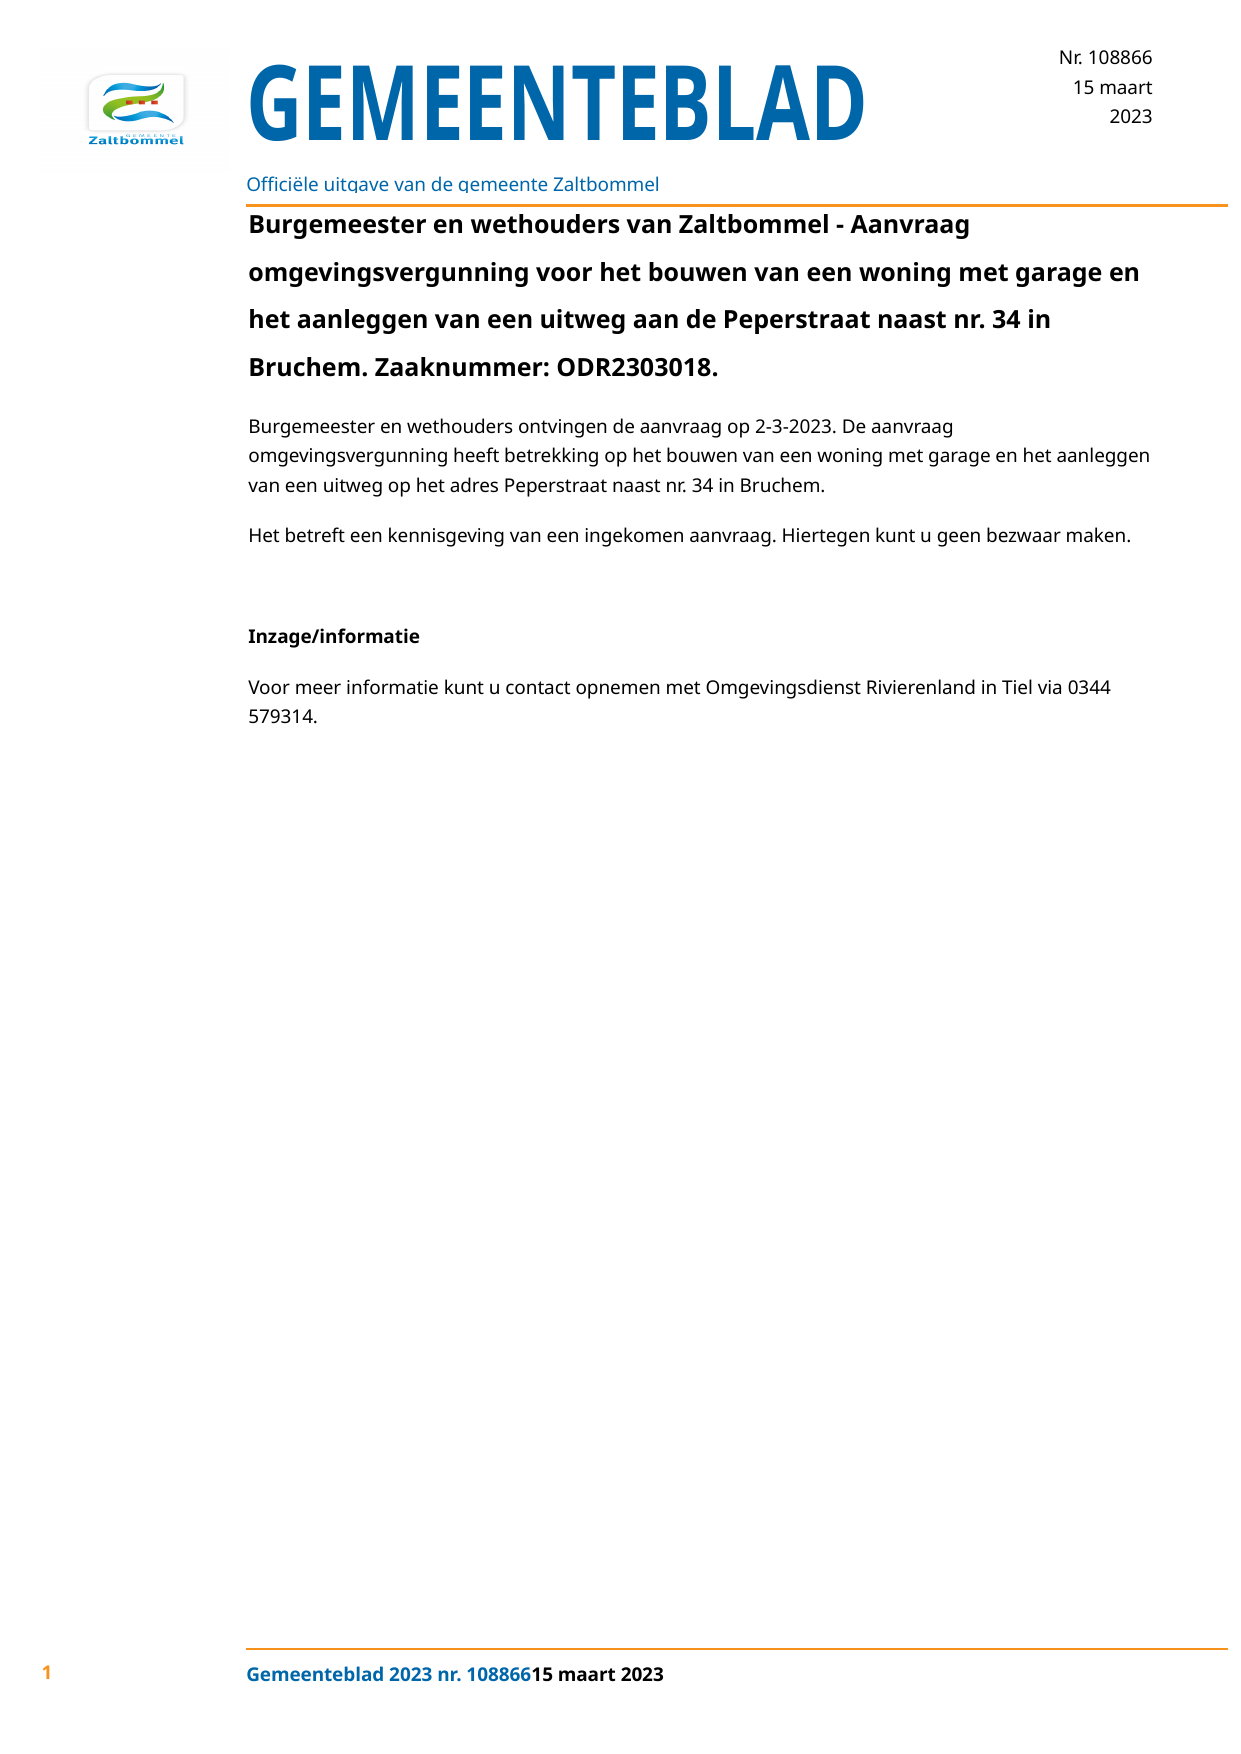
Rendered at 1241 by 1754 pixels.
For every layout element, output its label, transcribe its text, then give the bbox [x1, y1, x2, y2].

text Voor meer informatie kunt u contact opnemen met Omgevingsdienst Rivierenland in Tiel via 0344 579314. [248, 674, 1152, 729]
text Inzage/informatie [248, 623, 1152, 649]
picture [41, 47, 231, 172]
text Burgemeester en wethouders van Zaltbommel - Aanvraag omgevingsvergunning voor het bouwen van een woning met garage en het aanleggen van een uitweg aan de Peperstraat naast nr. 34 in Bruchem. Zaaknummer: ODR2303018. [248, 207, 1152, 384]
text Burgemeester en wethouders ontvingen de aanvraag op 2-3-2023. De aanvraag omgevingsvergunning heeft betrekking op het bouwen van een woning met garage en het aanleggen van een uitweg op het adres Peperstraat naast nr. 34 in Bruchem. [248, 413, 1152, 498]
text Het betreft een kennisgeving van een ingekomen aanvraag. Hiertegen kunt u geen bezwaar maken. [248, 523, 1152, 548]
